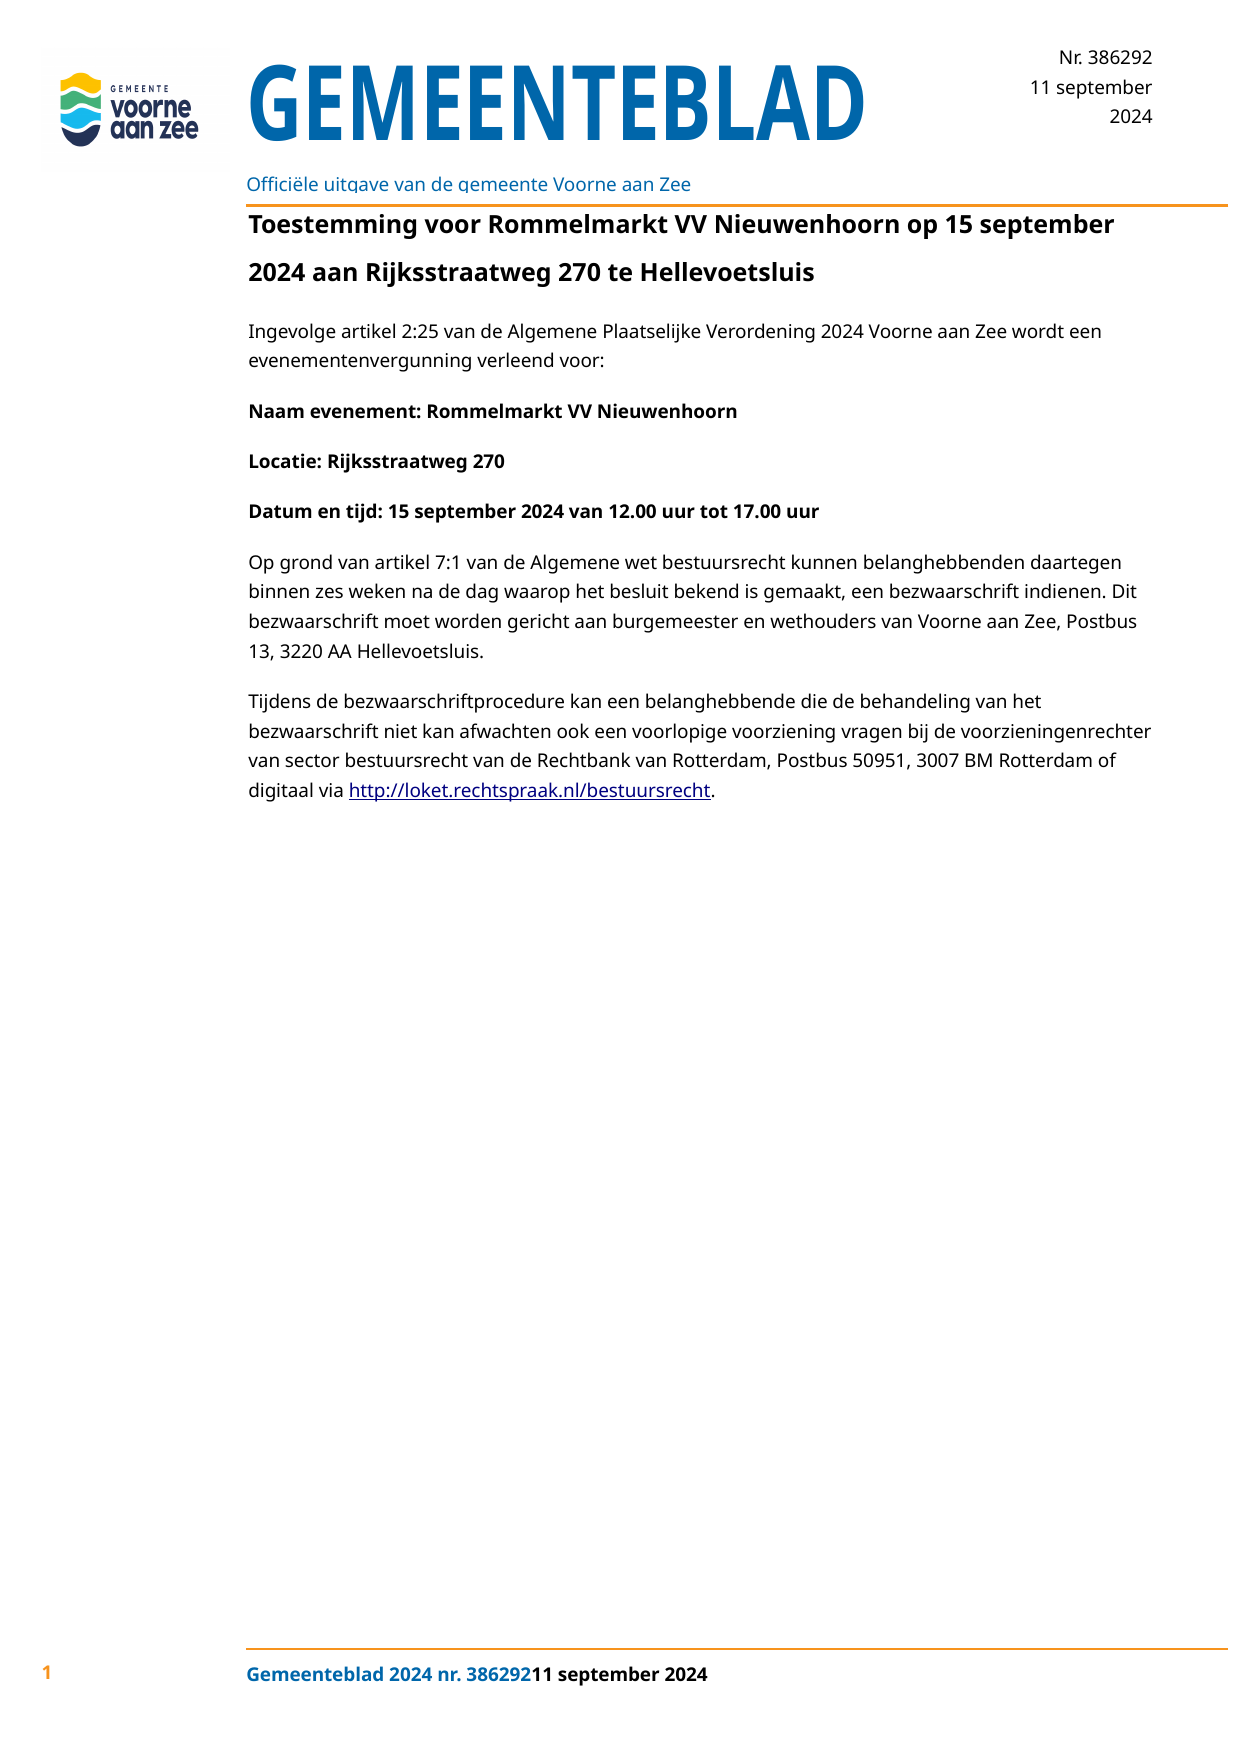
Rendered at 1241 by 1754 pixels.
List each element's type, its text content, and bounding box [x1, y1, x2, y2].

text Datum en tijd: 15 september 2024 van 12.00 uur tot 17.00 uur [248, 499, 1152, 524]
text Op grond van artikel 7:1 van de Algemene wet bestuursrecht kunnen belanghebbenden daartegen binnen zes weken na de dag waarop het besluit bekend is gemaakt, een bezwaarschrift indienen. Dit bezwaarschrift moet worden gericht aan burgemeester en wethouders van Voorne aan Zee, Postbus 13, 3220 AA Hellevoetsluis. [248, 549, 1152, 664]
picture [41, 47, 231, 172]
text Ingevolge artikel 2:25 van de Algemene Plaatselijke Verordening 2024 Voorne aan Zee wordt een evenementenvergunning verleend voor: [248, 318, 1152, 373]
text Tijdens de bezwaarschriftprocedure kan een belanghebbende die de behandeling van het bezwaarschrift niet kan afwachten ook een voorlopige voorziening vragen bij de voorzieningenrechter van sector bestuursrecht van de Rechtbank van Rotterdam, Postbus 50951, 3007 BM Rotterdam of digitaal via http://loket.rechtspraak.nl/bestuursrecht. [248, 688, 1152, 803]
text Toestemming voor Rommelmarkt VV Nieuwenhoorn op 15 september 2024 aan Rijksstraatweg 270 te Hellevoetsluis [248, 207, 1152, 288]
text Naam evenement: Rommelmarkt VV Nieuwenhoorn [248, 398, 1152, 424]
text Locatie: Rijksstraatweg 270 [248, 448, 1152, 474]
